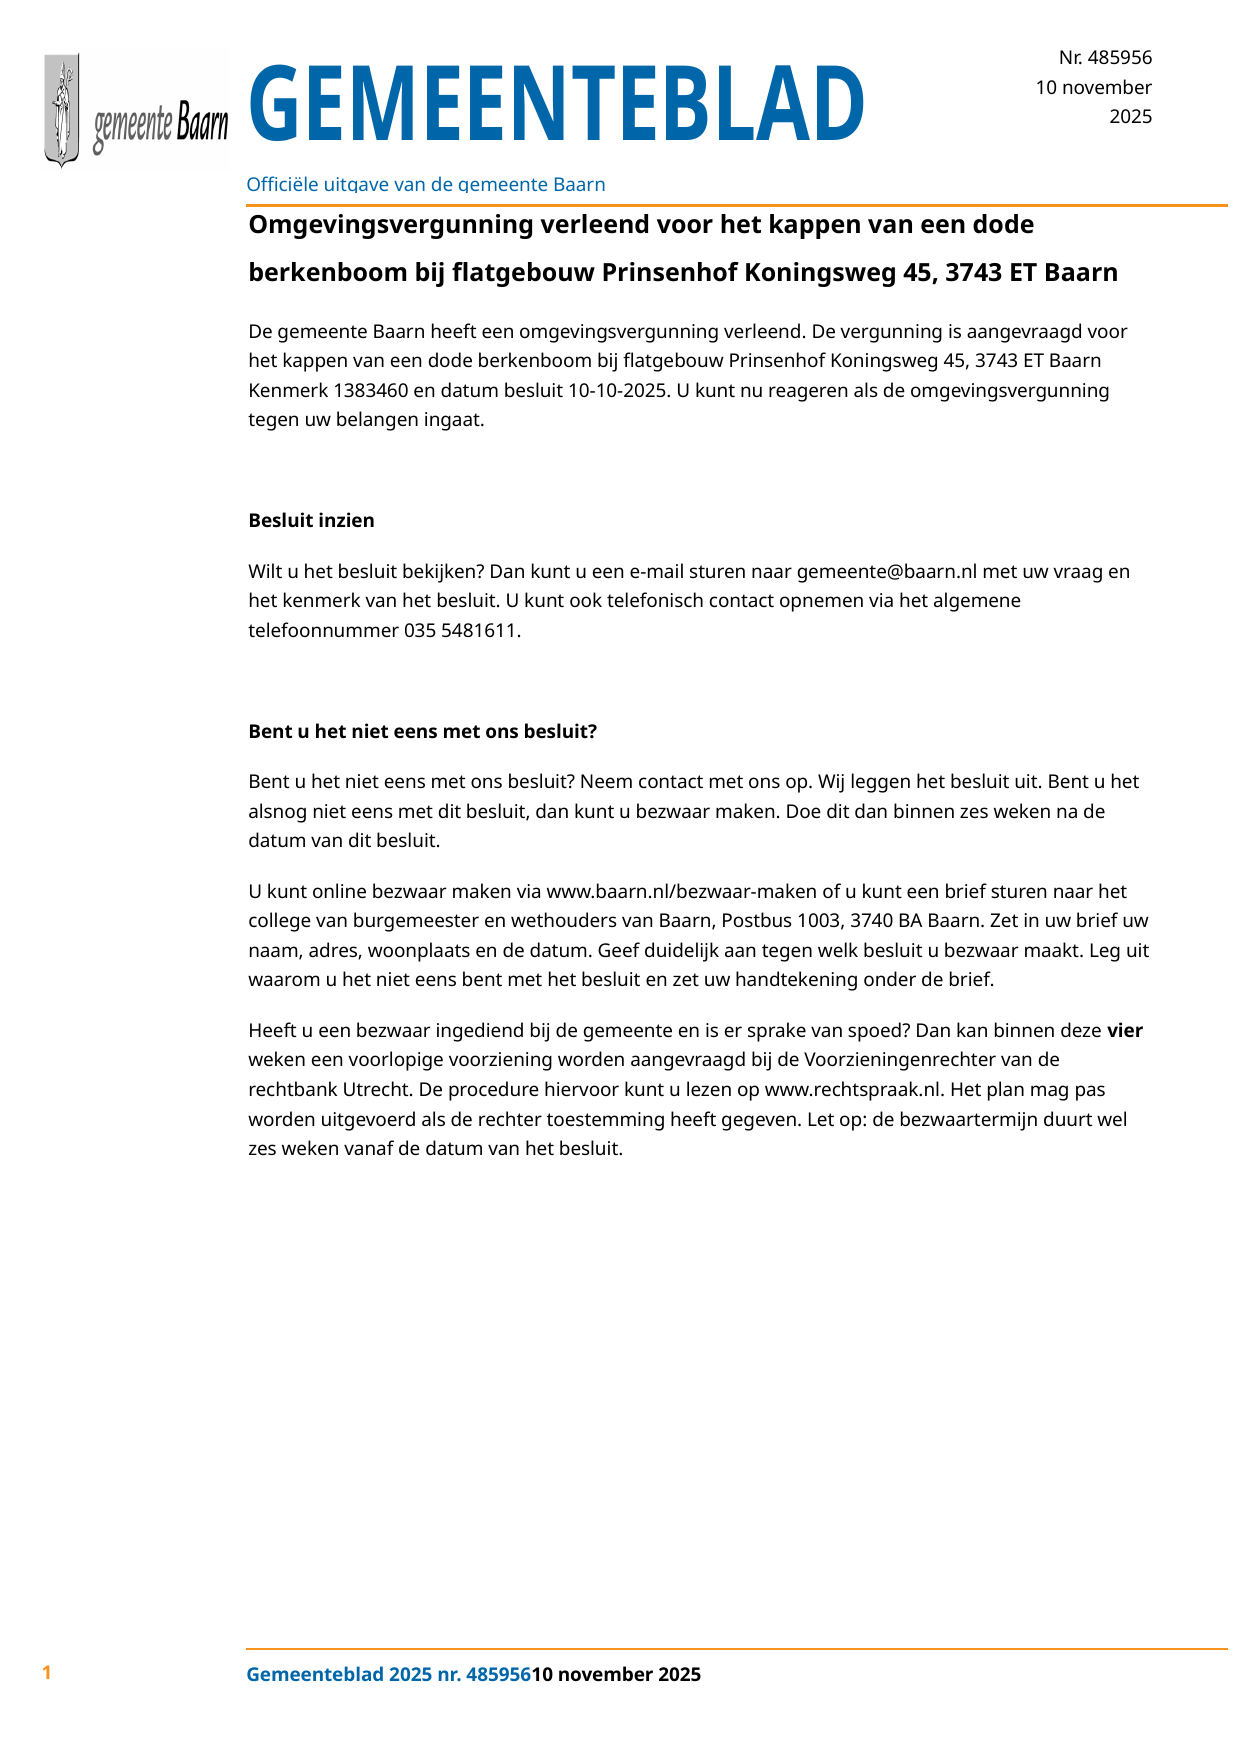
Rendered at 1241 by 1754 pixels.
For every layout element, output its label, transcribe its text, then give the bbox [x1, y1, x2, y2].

text Wilt u het besluit bekijken? Dan kunt u een e-mail sturen naar gemeente@baarn.nl met uw vraag en het kenmerk van het besluit. U kunt ook telefonisch contact opnemen via het algemene telefoonnummer 035 5481611. [248, 558, 1152, 643]
picture [41, 47, 231, 172]
text Heeft u een bezwaar ingediend bij de gemeente en is er sprake van spoed? Dan kan binnen deze vier weken een voorlopige voorziening worden aangevraagd bij de Voorzieningenrechter van de rechtbank Utrecht. De procedure hiervoor kunt u lezen op www.rechtspraak.nl. Het plan mag pas worden uitgevoerd als de rechter toestemming heeft gegeven. Let op: de bezwaartermijn duurt wel zes weken vanaf de datum van het besluit. [248, 1017, 1152, 1161]
text Besluit inzien [248, 507, 1152, 533]
text U kunt online bezwaar maken via www.baarn.nl/bezwaar-maken of u kunt een brief sturen naar het college van burgemeester en wethouders van Baarn, Postbus 1003, 3740 BA Baarn. Zet in uw brief uw naam, adres, woonplaats en de datum. Geef duidelijk aan tegen welk besluit u bezwaar maakt. Leg uit waarom u het niet eens bent met het besluit en zet uw handtekening onder de brief. [248, 878, 1152, 992]
text Bent u het niet eens met ons besluit? Neem contact met ons op. Wij leggen het besluit uit. Bent u het alsnog niet eens met dit besluit, dan kunt u bezwaar maken. Doe dit dan binnen zes weken na de datum van dit besluit. [248, 768, 1152, 853]
text Omgevingsvergunning verleend voor het kappen van een dode berkenboom bij flatgebouw Prinsenhof Koningsweg 45, 3743 ET Baarn [248, 207, 1152, 288]
text De gemeente Baarn heeft een omgevingsvergunning verleend. De vergunning is aangevraagd voor het kappen van een dode berkenboom bij flatgebouw Prinsenhof Koningsweg 45, 3743 ET Baarn Kenmerk 1383460 en datum besluit 10-10-2025. U kunt nu reageren als de omgevingsvergunning tegen uw belangen ingaat. [248, 318, 1152, 432]
text Bent u het niet eens met ons besluit? [248, 718, 1152, 744]
